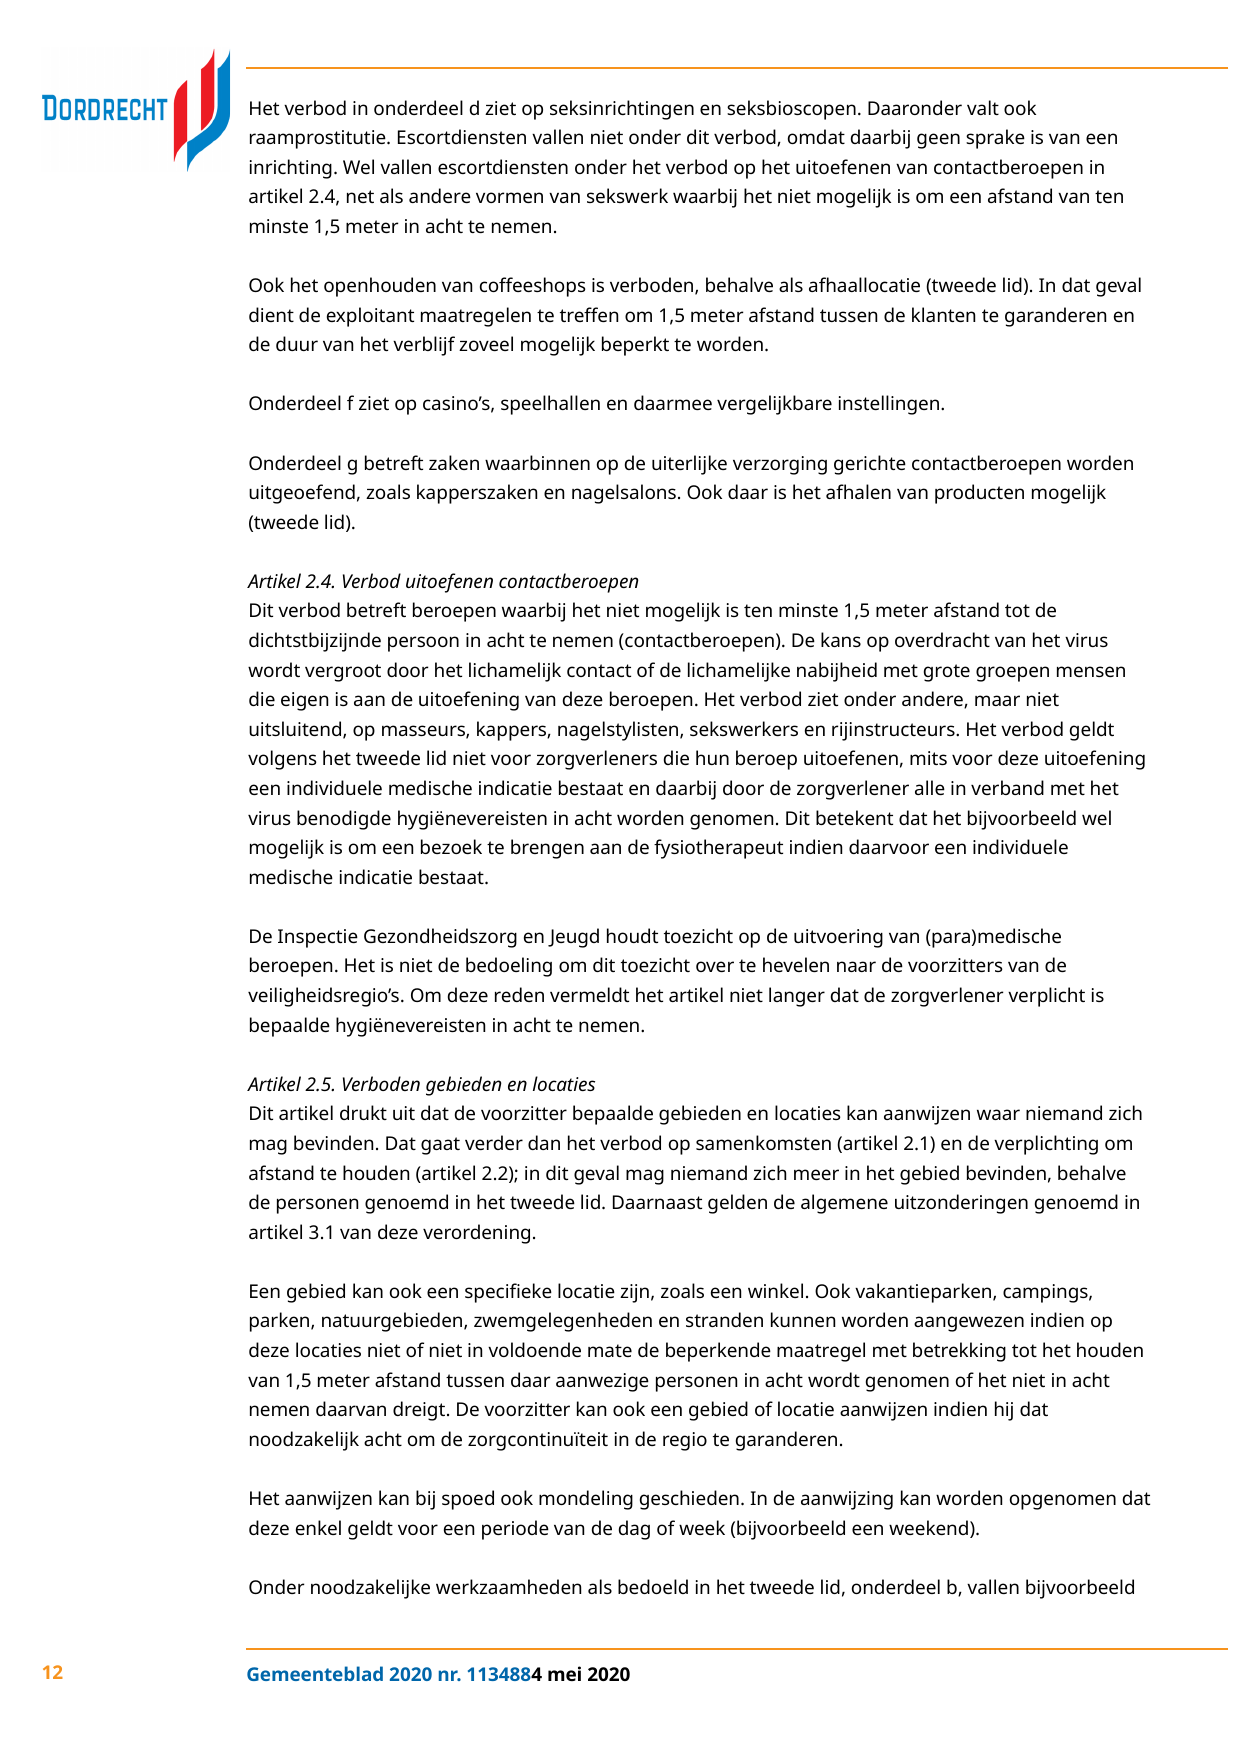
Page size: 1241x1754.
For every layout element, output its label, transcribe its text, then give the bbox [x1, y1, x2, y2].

text De Inspectie Gezondheidszorg en Jeugd houdt toezicht op de uitvoering van (para)medische beroepen. Het is niet de bedoeling om dit toezicht over te hevelen naar de voorzitters van de veiligheidsregio’s. Om deze reden vermeldt het artikel niet langer dat de zorgverlener verplicht is bepaalde hygiënevereisten in acht te nemen. [248, 923, 1152, 1038]
text Ook het openhouden van coffeeshops is verboden, behalve als afhaallocatie (tweede lid). In dat geval dient de exploitant maatregelen te treffen om 1,5 meter afstand tussen de klanten te garanderen en de duur van het verblijf zoveel mogelijk beperkt te worden. [248, 272, 1152, 357]
text Artikel 2.5. Verboden gebieden en locaties [248, 1071, 1152, 1097]
text Dit artikel drukt uit dat de voorzitter bepaalde gebieden en locaties kan aanwijzen waar niemand zich mag bevinden. Dat gaat verder dan het verbod op samenkomsten (artikel 2.1) en de verplichting om afstand te houden (artikel 2.2); in dit geval mag niemand zich meer in het gebied bevinden, behalve de personen genoemd in het tweede lid. Daarnaast gelden de algemene uitzonderingen genoemd in artikel 3.1 van deze verordening. [248, 1101, 1152, 1245]
text Het aanwijzen kan bij spoed ook mondeling geschieden. In de aanwijzing kan worden opgenomen dat deze enkel geldt voor een periode van de dag of week (bijvoorbeeld een weekend). [248, 1485, 1152, 1541]
text Onderdeel f ziet op casino’s, speelhallen en daarmee vergelijkbare instellingen. [248, 391, 1152, 416]
text Onderdeel g betreft zaken waarbinnen op de uiterlijke verzorging gerichte contactberoepen worden uitgeoefend, zoals kapperszaken en nagelsalons. Ook daar is het afhalen van producten mogelijk (tweede lid). [248, 450, 1152, 535]
text Het verbod in onderdeel d ziet op seksinrichtingen en seksbioscopen. Daaronder valt ook raamprostitutie. Escortdiensten vallen niet onder dit verbod, omdat daarbij geen sprake is van een inrichting. Wel vallen escortdiensten onder het verbod op het uitoefenen van contactberoepen in artikel 2.4, net als andere vormen van sekswerk waarbij het niet mogelijk is om een afstand van ten minste 1,5 meter in acht te nemen. [248, 95, 1152, 239]
text Artikel 2.4. Verbod uitoefenen contactberoepen [248, 568, 1152, 594]
picture [41, 47, 231, 172]
text Dit verbod betreft beroepen waarbij het niet mogelijk is ten minste 1,5 meter afstand tot de dichtstbijzijnde persoon in acht te nemen (contactberoepen). De kans op overdracht van het virus wordt vergroot door het lichamelijk contact of de lichamelijke nabijheid met grote groepen mensen die eigen is aan de uitoefening van deze beroepen. Het verbod ziet onder andere, maar niet uitsluitend, op masseurs, kappers, nagelstylisten, sekswerkers en rijinstructeurs. Het verbod geldt volgens het tweede lid niet voor zorgverleners die hun beroep uitoefenen, mits voor deze uitoefening een individuele medische indicatie bestaat en daarbij door de zorgverlener alle in verband met het virus benodigde hygiënevereisten in acht worden genomen. Dit betekent dat het bijvoorbeeld wel mogelijk is om een bezoek te brengen aan de fysiotherapeut indien daarvoor een individuele medische indicatie bestaat. [248, 598, 1152, 890]
text Onder noodzakelijke werkzaamheden als bedoeld in het tweede lid, onderdeel b, vallen bijvoorbeeld [248, 1574, 1152, 1600]
text Een gebied kan ook een specifieke locatie zijn, zoals een winkel. Ook vakantieparken, campings, parken, natuurgebieden, zwemgelegenheden en stranden kunnen worden aangewezen indien op deze locaties niet of niet in voldoende mate de beperkende maatregel met betrekking tot het houden van 1,5 meter afstand tussen daar aanwezige personen in acht wordt genomen of het niet in acht nemen daarvan dreigt. De voorzitter kan ook een gebied of locatie aanwijzen indien hij dat noodzakelijk acht om de zorgcontinuïteit in de regio te garanderen. [248, 1278, 1152, 1452]
